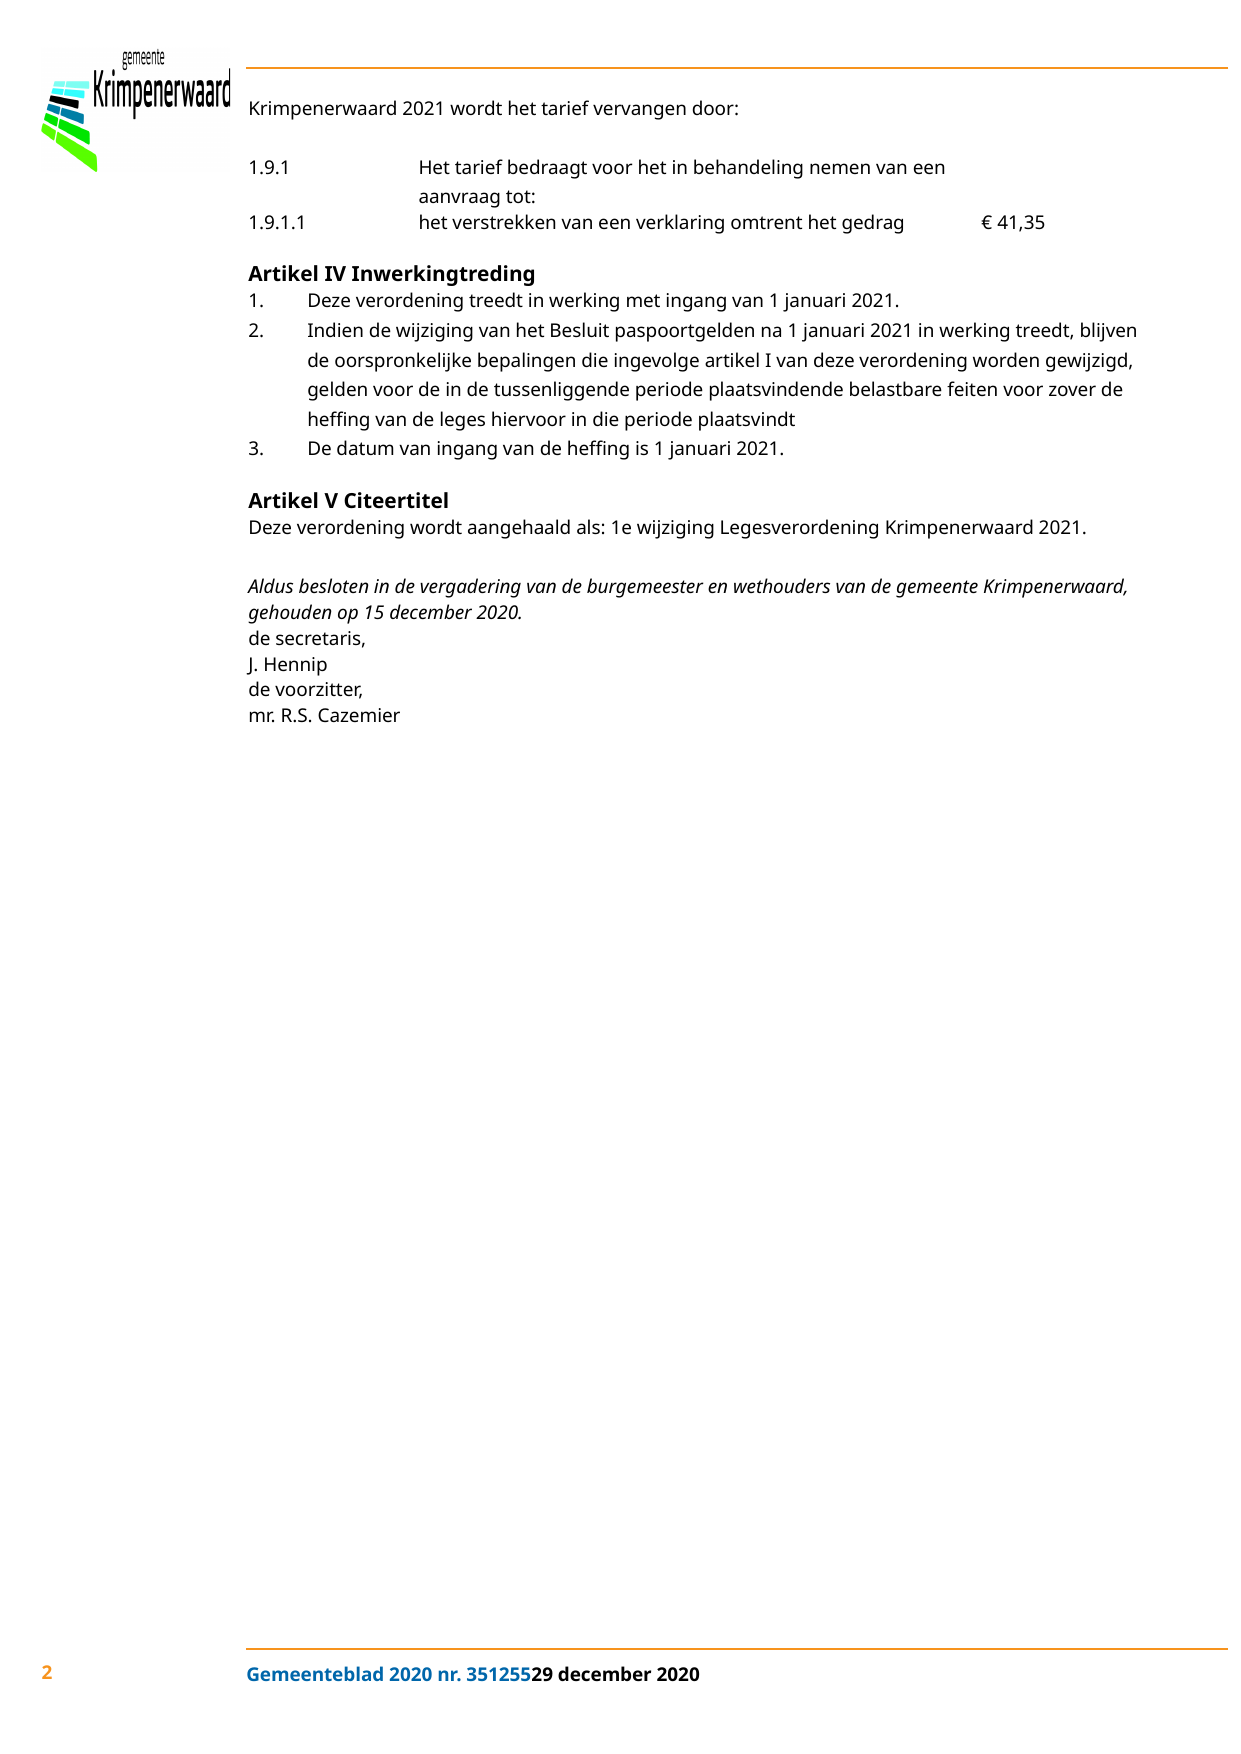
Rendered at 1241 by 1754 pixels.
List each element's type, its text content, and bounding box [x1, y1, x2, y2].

text Deze verordening wordt aangehaald als: 1e wijziging Legesverordening Krimpenerwaard 2021. [248, 514, 1152, 540]
table_header 1.9.1 [248, 154, 418, 209]
text Krimpenerwaard 2021 wordt het tarief vervangen door: [248, 95, 1152, 121]
picture [41, 47, 231, 172]
text Aldus besloten in de vergadering van de burgemeester en wethouders van de gemeente Krimpenerwaard, gehouden op 15 december 2020. [248, 573, 1152, 625]
text Artikel V Citeertitel [248, 486, 1152, 514]
list Deze verordening treedt in werking met ingang van 1 januari 2021. [248, 288, 1152, 313]
table_cell het verstrekken van een verklaring omtrent het gedrag [418, 209, 981, 235]
list Indien de wijziging van het Besluit paspoortgelden na 1 januari 2021 in werking treedt, blijven de oorspronkelijke bepalingen die ingevolge artikel I van deze verordening worden gewijzigd, gelden voor de in de tussenliggende periode plaatsvindende belastbare feiten voor zover de heffing van de leges hiervoor in die periode plaatsvindt [248, 317, 1152, 432]
table_cell 1.9.1.1 [248, 209, 418, 235]
text de voorzitter, [248, 676, 1152, 702]
text Artikel IV Inwerkingtreding [248, 259, 1152, 288]
text de secretaris, [248, 625, 1152, 651]
table_cell € 41,35 [981, 209, 1152, 235]
table_header [981, 154, 1152, 209]
text mr. R.S. Cazemier [248, 702, 1152, 728]
text J. Hennip [248, 651, 1152, 676]
list De datum van ingang van de heffing is 1 januari 2021. [248, 436, 1152, 461]
table_header Het tarief bedraagt voor het in behandeling nemen van een aanvraag tot: [418, 154, 981, 209]
